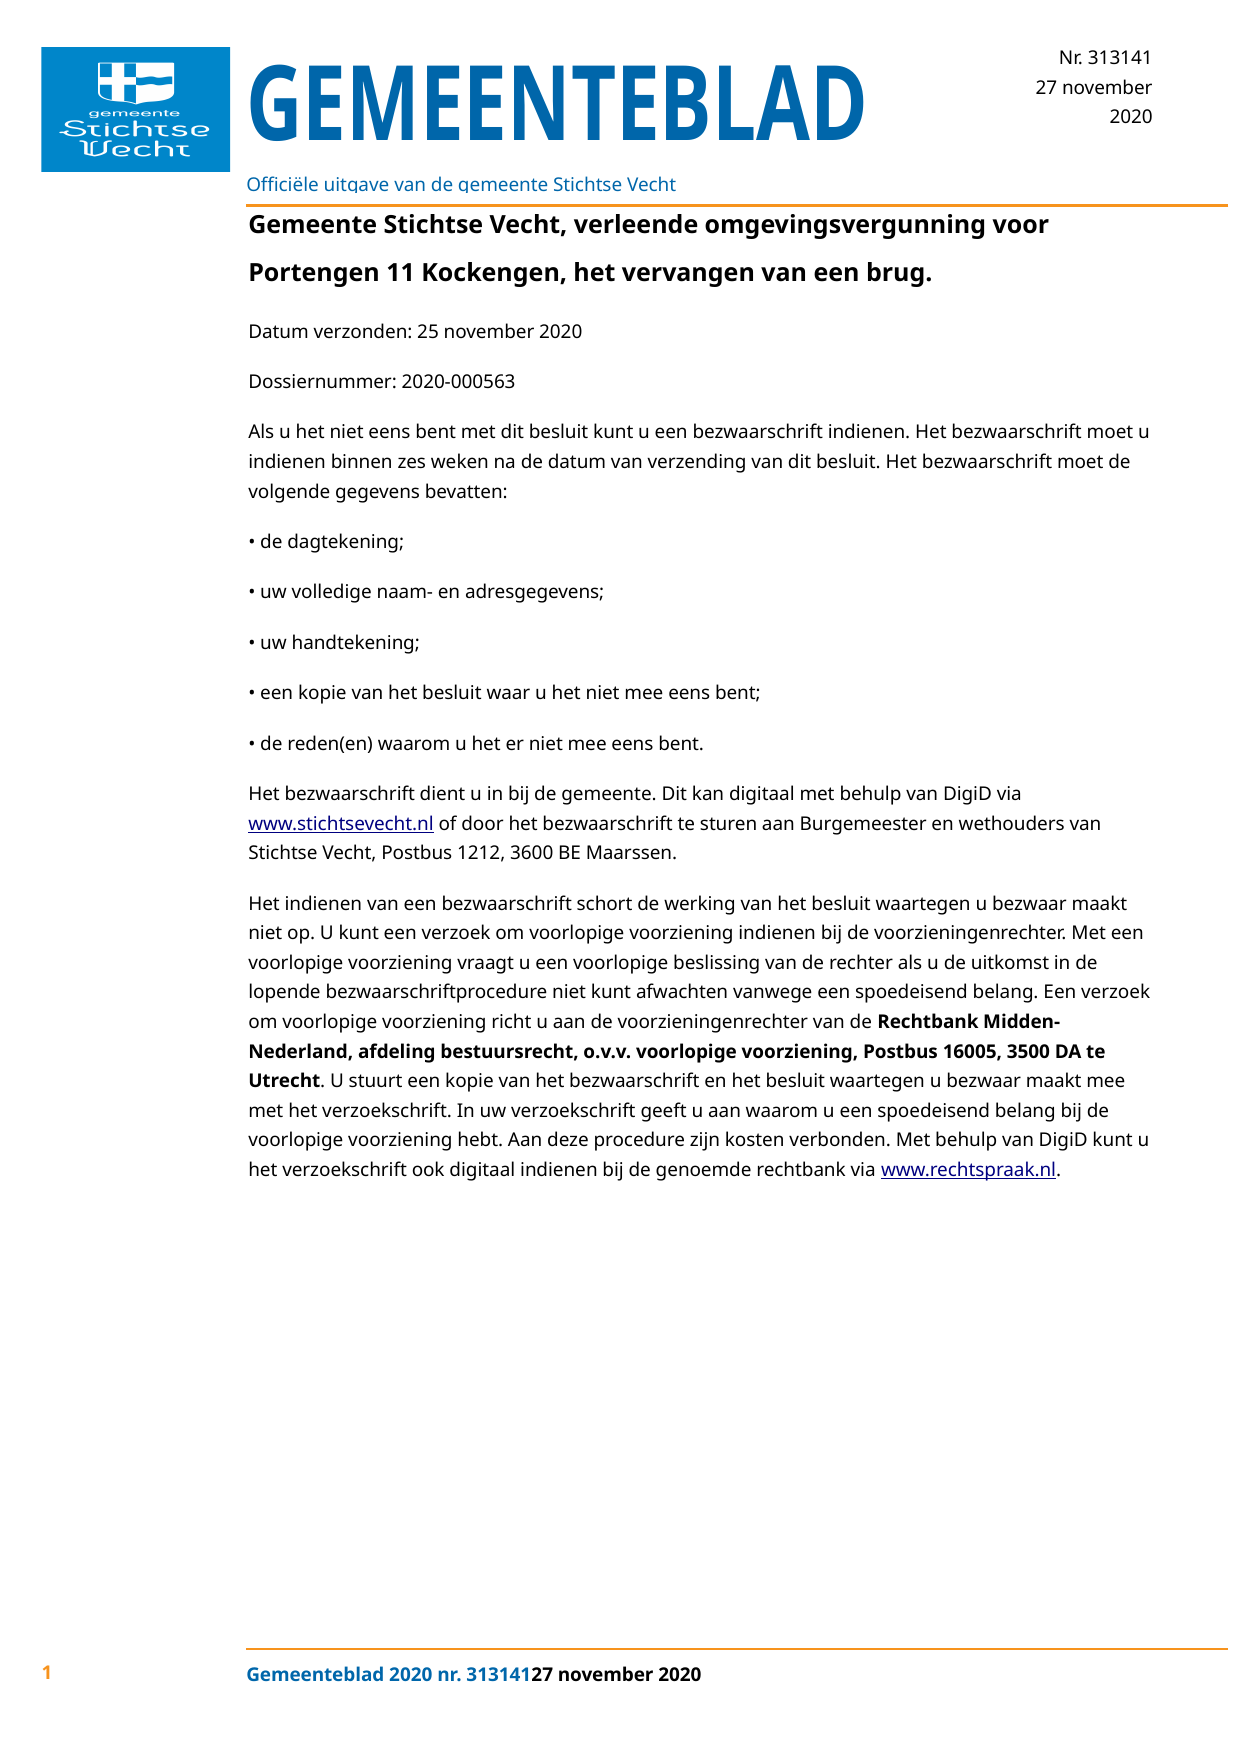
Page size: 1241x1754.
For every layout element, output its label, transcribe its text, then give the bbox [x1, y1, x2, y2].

picture [99, 63, 135, 101]
text Gemeente Stichtse Vecht, verleende omgevingsvergunning voor Portengen 11 Kockengen, het vervangen van een brug. [248, 207, 1152, 288]
text • uw handtekening; [248, 629, 1152, 655]
text • een kopie van het besluit waar u het niet mee eens bent; [248, 679, 1152, 705]
text Datum verzonden: 25 november 2020 [248, 318, 1152, 344]
text Het bezwaarschrift dient u in bij de gemeente. Dit kan digitaal met behulp van DigiD via www.stichtsevecht.nl of door het bezwaarschrift te sturen aan Burgemeester en wethouders van Stichtse Vecht, Postbus 1212, 3600 BE Maarssen. [248, 780, 1152, 865]
text Dossiernummer: 2020-000563 [248, 368, 1152, 394]
text Het indienen van een bezwaarschrift schort de werking van het besluit waartegen u bezwaar maakt niet op. U kunt een verzoek om voorlopige voorziening indienen bij de voorzieningenrechter. Met een voorlopige voorziening vraagt u een voorlopige beslissing van de rechter als u de uitkomst in de lopende bezwaarschriftprocedure niet kunt afwachten vanwege een spoedeisend belang. Een verzoek om voorlopige voorziening richt u aan de voorzieningenrechter van de Rechtbank Midden-Nederland, afdeling bestuursrecht, o.v.v. voorlopige voorziening, Postbus 16005, 3500 DA te Utrecht. U stuurt een kopie van het bezwaarschrift en het besluit waartegen u bezwaar maakt mee met het verzoekschrift. In uw verzoekschrift geeft u aan waarom u een spoedeisend belang bij de voorlopige voorziening hebt. Aan deze procedure zijn kosten verbonden. Met behulp van DigiD kunt u het verzoekschrift ook digitaal indienen bij de genoemde rechtbank via www.rechtspraak.nl. [248, 890, 1152, 1182]
text Als u het niet eens bent met dit besluit kunt u een bezwaarschrift indienen. Het bezwaarschrift moet u indienen binnen zes weken na de datum van verzending van dit besluit. Het bezwaarschrift moet de volgende gegevens bevatten: [248, 419, 1152, 504]
picture [137, 63, 174, 103]
text • uw volledige naam- en adresgegevens; [248, 579, 1152, 604]
text • de reden(en) waarom u het er niet mee eens bent. [248, 730, 1152, 756]
text • de dagtekening; [248, 528, 1152, 554]
